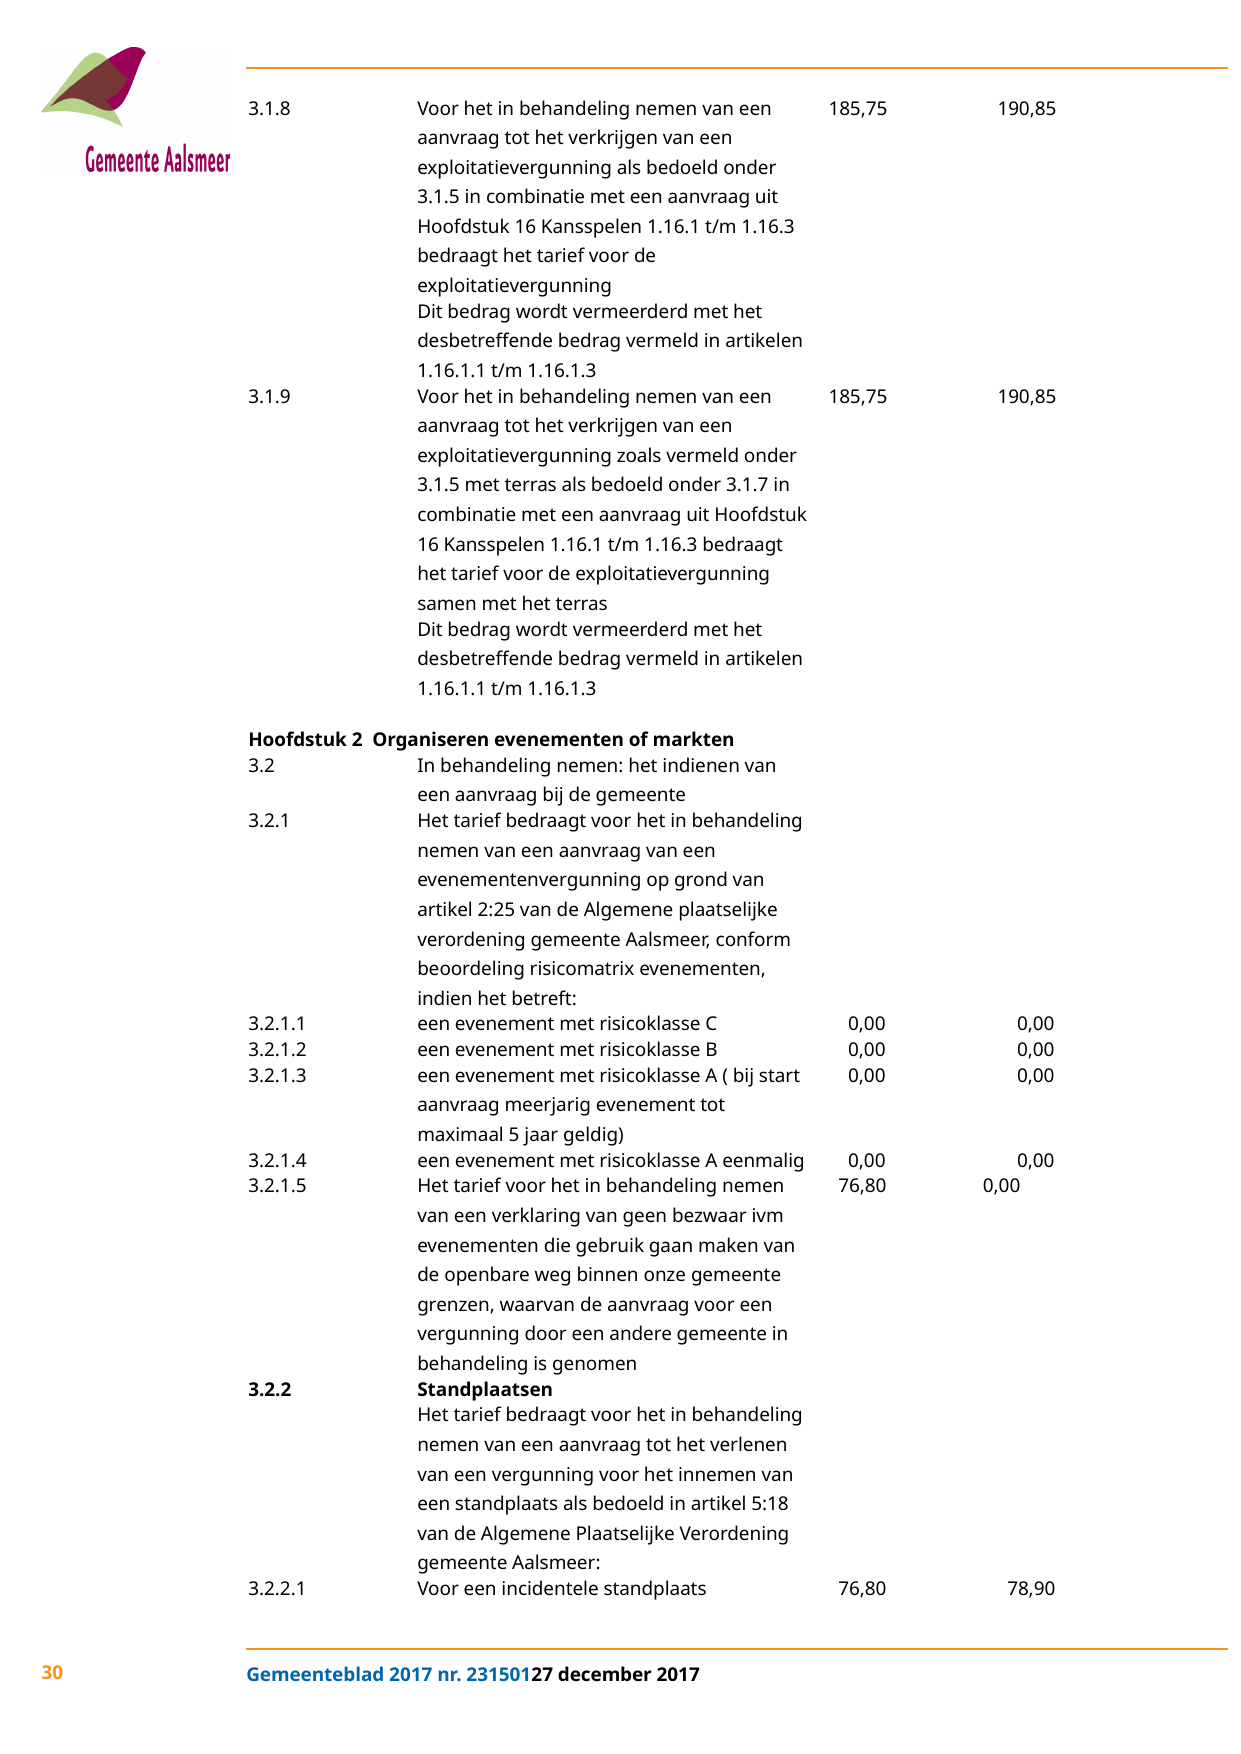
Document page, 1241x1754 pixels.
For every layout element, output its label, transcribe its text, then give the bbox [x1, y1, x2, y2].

table_cell een evenement met risicoklasse A ( bij start aanvraag meerjarig evenement tot maximaal 5 jaar geldig) [417, 1062, 814, 1147]
table_cell 3.2.1.2 [248, 1036, 417, 1062]
table_cell 0,00 [983, 1147, 1152, 1173]
table_cell 190,85 [983, 383, 1152, 616]
table_cell [814, 808, 983, 1011]
picture [41, 47, 231, 172]
table_cell 185,75 [814, 95, 983, 298]
table_cell Hoofdstuk 2 Organiseren evenementen of markten [248, 726, 814, 752]
table_cell 3.2.2 [248, 1376, 417, 1402]
table_cell In behandeling nemen: het indienen van een aanvraag bij de gemeente [417, 752, 814, 807]
table_cell 3.1.9 [248, 383, 417, 616]
table_cell 3.2.1.1 [248, 1011, 417, 1036]
table_cell een evenement met risicoklasse C [417, 1011, 814, 1036]
table_cell 3.1.8 [248, 95, 417, 298]
table_cell 76,80 [814, 1575, 983, 1601]
table_cell 185,75 [814, 383, 983, 616]
table_cell 76,80 [814, 1173, 983, 1376]
table_cell Voor het in behandeling nemen van een aanvraag tot het verkrijgen van een exploitatievergunning zoals vermeld onder 3.1.5 met terras als bedoeld onder 3.1.7 in combinatie met een aanvraag uit Hoofdstuk 16 Kansspelen 1.16.1 t/m 1.16.3 bedraagt het tarief voor de exploitatievergunning samen met het terras [417, 383, 814, 616]
table_cell Het tarief voor het in behandeling nemen van een verklaring van geen bezwaar ivm evenementen die gebruik gaan maken van de openbare weg binnen onze gemeente grenzen, waarvan de aanvraag voor een vergunning door een andere gemeente in behandeling is genomen [417, 1173, 814, 1376]
table_cell [248, 298, 417, 383]
table_cell 3.2.1.3 [248, 1062, 417, 1147]
table_cell een evenement met risicoklasse A eenmalig [417, 1147, 814, 1173]
table_cell 0,00 [814, 1062, 983, 1147]
table_cell 190,85 [983, 95, 1152, 298]
table_cell [248, 616, 417, 701]
table_cell [983, 701, 1152, 726]
table_cell [814, 752, 983, 807]
table_cell [983, 1402, 1152, 1575]
table_cell Het tarief bedraagt voor het in behandeling nemen van een aanvraag tot het verlenen van een vergunning voor het innemen van een standplaats als bedoeld in artikel 5:18 van de Algemene Plaatselijke Verordening gemeente Aalsmeer: [417, 1402, 814, 1575]
table_cell [814, 298, 983, 383]
table_cell 3.2.1 [248, 808, 417, 1011]
table_cell [983, 1376, 1152, 1402]
table_cell 0,00 [983, 1011, 1152, 1036]
table_cell Standplaatsen [417, 1376, 814, 1402]
table_cell 3.2.2.1 [248, 1575, 417, 1601]
table_cell [417, 701, 814, 726]
table_cell 0,00 [983, 1173, 1152, 1376]
table_cell Dit bedrag wordt vermeerderd met het desbetreffende bedrag vermeld in artikelen 1.16.1.1 t/m 1.16.1.3 [417, 298, 814, 383]
table_cell [814, 701, 983, 726]
table_cell 0,00 [814, 1147, 983, 1173]
table_cell [983, 298, 1152, 383]
table_cell [983, 808, 1152, 1011]
table_cell [814, 616, 983, 701]
table_cell [983, 726, 1152, 752]
table_cell 0,00 [983, 1062, 1152, 1147]
table_cell [983, 616, 1152, 701]
table_cell [983, 752, 1152, 807]
table_cell [814, 1376, 983, 1402]
table_cell 78,90 [983, 1575, 1152, 1601]
table_cell Voor het in behandeling nemen van een aanvraag tot het verkrijgen van een exploitatievergunning als bedoeld onder 3.1.5 in combinatie met een aanvraag uit Hoofdstuk 16 Kansspelen 1.16.1 t/m 1.16.3 bedraagt het tarief voor de exploitatievergunning [417, 95, 814, 298]
table_cell [248, 1402, 417, 1575]
table_cell 3.2 [248, 752, 417, 807]
table_cell 0,00 [814, 1011, 983, 1036]
table_cell [814, 726, 983, 752]
table_cell 0,00 [983, 1036, 1152, 1062]
table_cell [248, 701, 417, 726]
table_cell Voor een incidentele standplaats [417, 1575, 814, 1601]
table_cell Dit bedrag wordt vermeerderd met het desbetreffende bedrag vermeld in artikelen 1.16.1.1 t/m 1.16.1.3 [417, 616, 814, 701]
table_cell 3.2.1.5 [248, 1173, 417, 1376]
table_cell Het tarief bedraagt voor het in behandeling nemen van een aanvraag van een evenementenvergunning op grond van artikel 2:25 van de Algemene plaatselijke verordening gemeente Aalsmeer, conform beoordeling risicomatrix evenementen, indien het betreft: [417, 808, 814, 1011]
table_cell een evenement met risicoklasse B [417, 1036, 814, 1062]
table_cell [814, 1402, 983, 1575]
table_cell 3.2.1.4 [248, 1147, 417, 1173]
table_cell 0,00 [814, 1036, 983, 1062]
